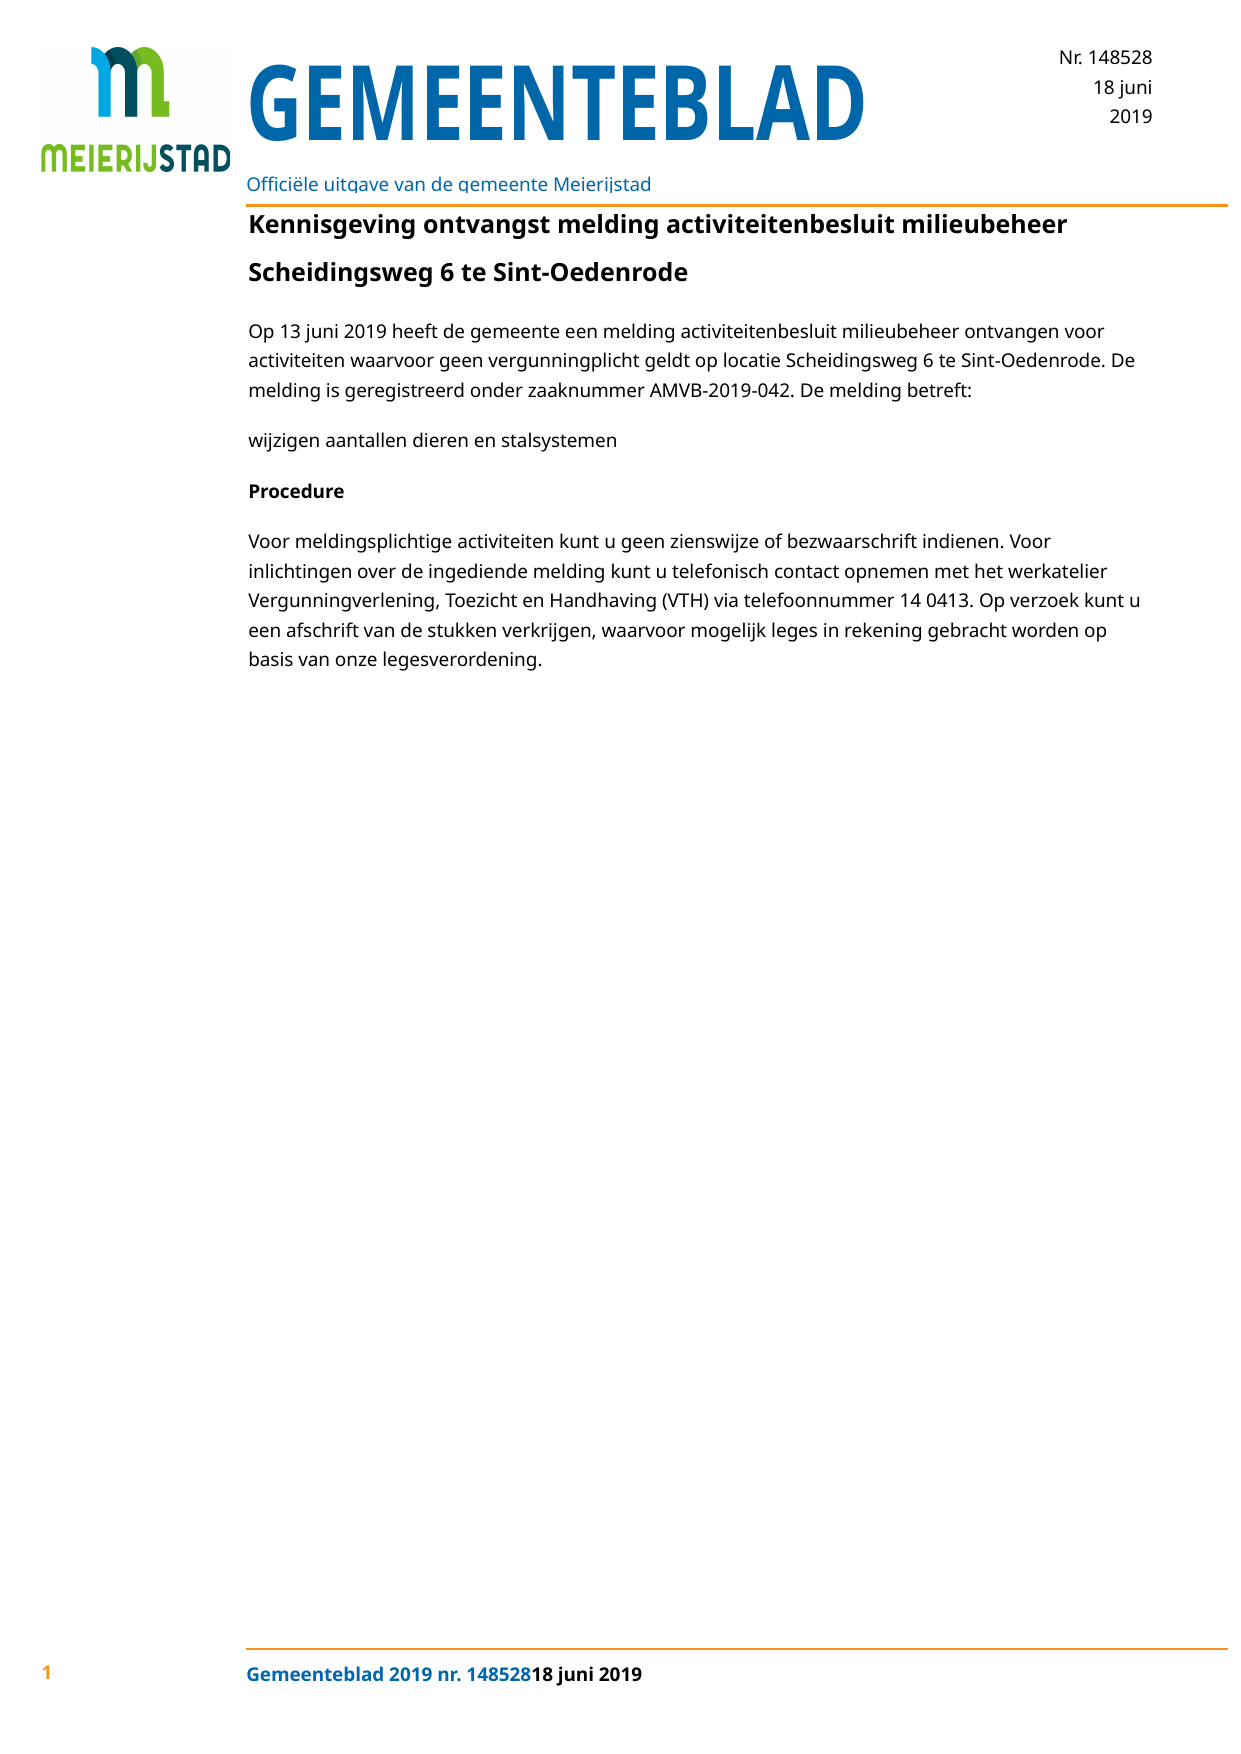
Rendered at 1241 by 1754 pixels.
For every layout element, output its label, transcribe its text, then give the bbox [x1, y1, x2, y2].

text Op 13 juni 2019 heeft de gemeente een melding activiteitenbesluit milieubeheer ontvangen voor activiteiten waarvoor geen vergunningplicht geldt op locatie Scheidingsweg 6 te Sint-Oedenrode. De melding is geregistreerd onder zaaknummer AMVB-2019-042. De melding betreft: [248, 318, 1152, 403]
text Voor meldingsplichtige activiteiten kunt u geen zienswijze of bezwaarschrift indienen. Voor inlichtingen over de ingediende melding kunt u telefonisch contact opnemen met het werkatelier Vergunningverlening, Toezicht en Handhaving (VTH) via telefoonnummer 14 0413. Op verzoek kunt u een afschrift van de stukken verkrijgen, waarvoor mogelijk leges in rekening gebracht worden op basis van onze legesverordening. [248, 528, 1152, 672]
picture [41, 47, 231, 172]
text Kennisgeving ontvangst melding activiteitenbesluit milieubeheer Scheidingsweg 6 te Sint-Oedenrode [248, 207, 1152, 288]
text Procedure [248, 478, 1152, 504]
text wijzigen aantallen dieren en stalsystemen [248, 427, 1152, 453]
